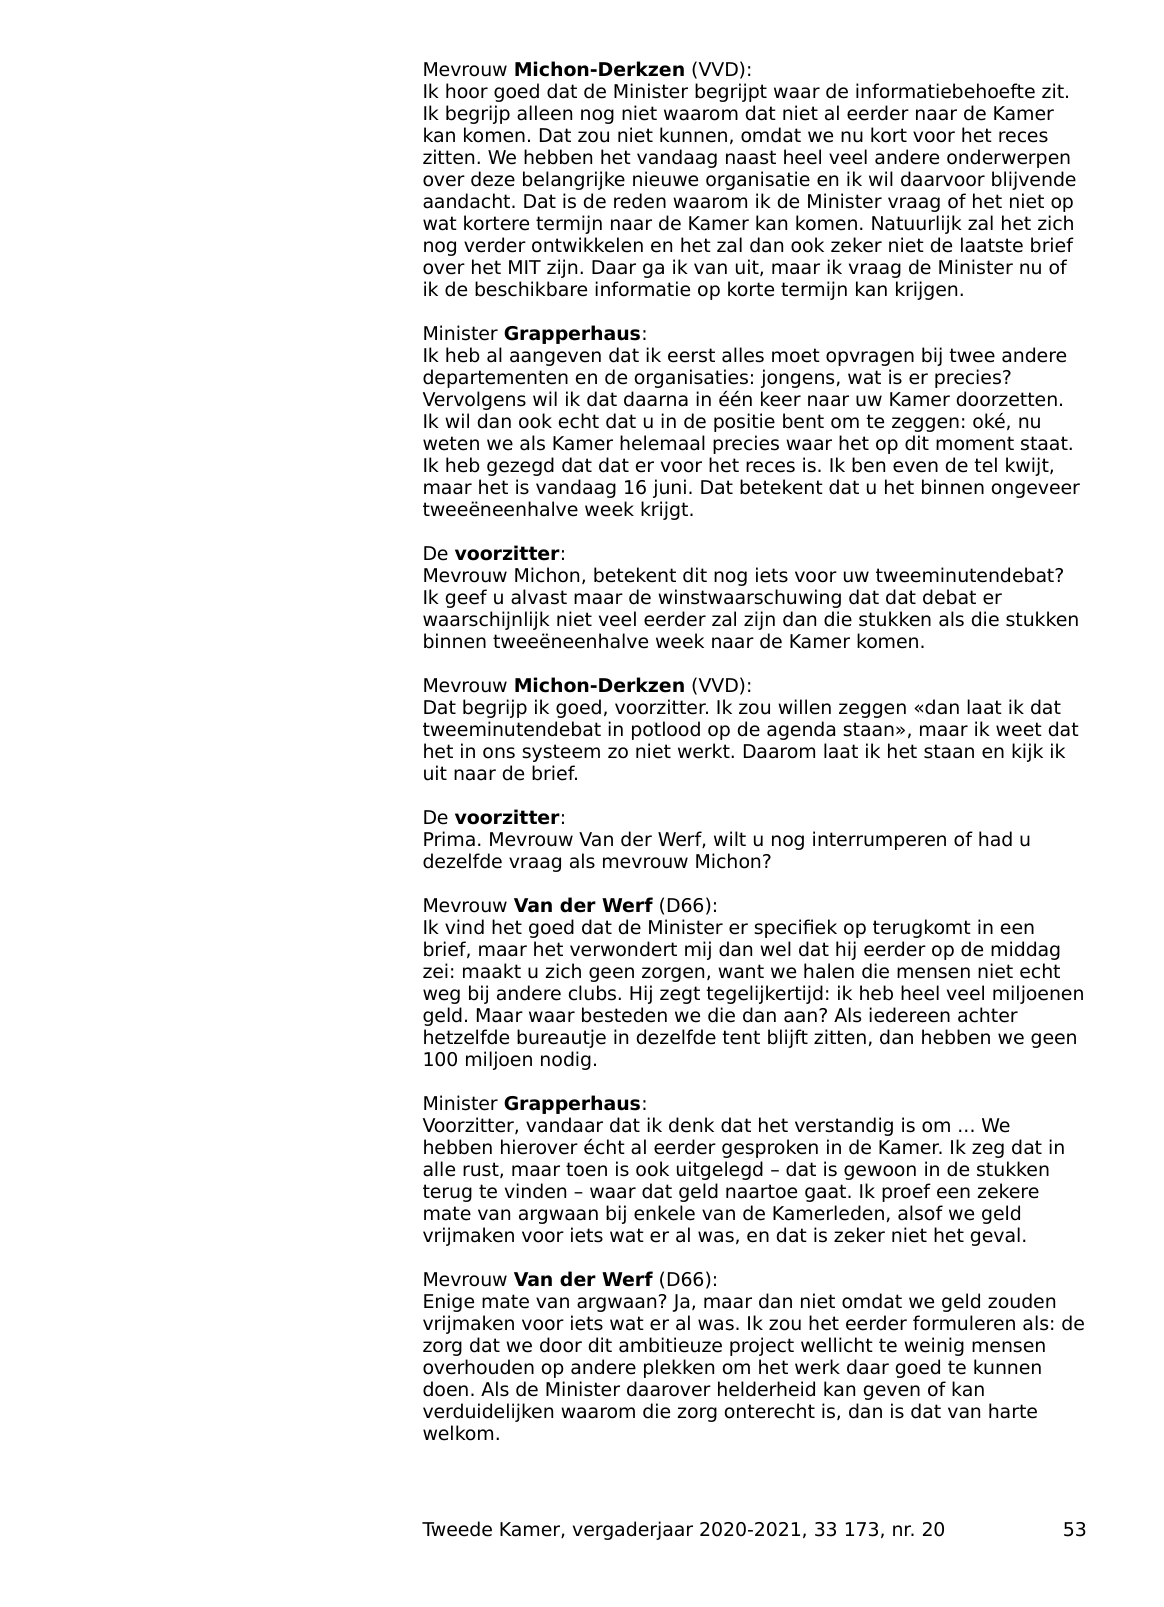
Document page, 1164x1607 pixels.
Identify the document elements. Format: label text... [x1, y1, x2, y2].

text Mevrouw Michon-Derkzen (VVD): [422, 675, 1087, 697]
text Ik hoor goed dat de Minister begrijpt waar de informatiebehoefte zit. Ik begrijp alleen nog niet waarom dat niet al eerder naar de Kamer kan komen. Dat zou niet kunnen, omdat we nu kort voor het reces zitten. We hebben het vandaag naast heel veel andere onderwerpen over deze belangrijke nieuwe organisatie en ik wil daarvoor blijvende aandacht. Dat is de reden waarom ik de Minister vraag of het niet op wat kortere termijn naar de Kamer kan komen. Natuurlijk zal het zich nog verder ontwikkelen en het zal dan ook zeker niet de laatste brief over het MIT zijn. Daar ga ik van uit, maar ik vraag de Minister nu of ik de beschikbare informatie op korte termijn kan krijgen. [422, 81, 1087, 301]
text Ik heb al aangeven dat ik eerst alles moet opvragen bij twee andere departementen en de organisaties: jongens, wat is er precies? Vervolgens wil ik dat daarna in één keer naar uw Kamer doorzetten. Ik wil dan ook echt dat u in de positie bent om te zeggen: oké, nu weten we als Kamer helemaal precies waar het op dit moment staat. Ik heb gezegd dat dat er voor het reces is. Ik ben even de tel kwijt, maar het is vandaag 16 juni. Dat betekent dat u het binnen ongeveer tweeëneenhalve week krijgt. [422, 345, 1087, 521]
text Minister Grapperhaus: [422, 323, 1087, 345]
text De voorzitter: [422, 807, 1087, 829]
text Minister Grapperhaus: [422, 1093, 1087, 1115]
text Mevrouw Michon, betekent dit nog iets voor uw tweeminutendebat? Ik geef u alvast maar de winstwaarschuwing dat dat debat er waarschijnlijk niet veel eerder zal zijn dan die stukken als die stukken binnen tweeëneenhalve week naar de Kamer komen. [422, 565, 1087, 653]
text Mevrouw Van der Werf (D66): [422, 895, 1087, 917]
text Prima. Mevrouw Van der Werf, wilt u nog interrumperen of had u dezelfde vraag als mevrouw Michon? [422, 829, 1087, 873]
text Mevrouw Van der Werf (D66): [422, 1269, 1087, 1291]
text Dat begrijp ik goed, voorzitter. Ik zou willen zeggen «dan laat ik dat tweeminutendebat in potlood op de agenda staan», maar ik weet dat het in ons systeem zo niet werkt. Daarom laat ik het staan en kijk ik uit naar de brief. [422, 697, 1087, 785]
text Voorzitter, vandaar dat ik denk dat het verstandig is om ... We hebben hierover écht al eerder gesproken in de Kamer. Ik zeg dat in alle rust, maar toen is ook uitgelegd – dat is gewoon in de stukken terug te vinden – waar dat geld naartoe gaat. Ik proef een zekere mate van argwaan bij enkele van de Kamerleden, alsof we geld vrijmaken voor iets wat er al was, en dat is zeker niet het geval. [422, 1115, 1087, 1247]
text Ik vind het goed dat de Minister er specifiek op terugkomt in een brief, maar het verwondert mij dan wel dat hij eerder op de middag zei: maakt u zich geen zorgen, want we halen die mensen niet echt weg bij andere clubs. Hij zegt tegelijkertijd: ik heb heel veel miljoenen geld. Maar waar besteden we die dan aan? Als iedereen achter hetzelfde bureautje in dezelfde tent blijft zitten, dan hebben we geen 100 miljoen nodig. [422, 917, 1087, 1071]
text Enige mate van argwaan? Ja, maar dan niet omdat we geld zouden vrijmaken voor iets wat er al was. Ik zou het eerder formuleren als: de zorg dat we door dit ambitieuze project wellicht te weinig mensen overhouden op andere plekken om het werk daar goed te kunnen doen. Als de Minister daarover helderheid kan geven of kan verduidelijken waarom die zorg onterecht is, dan is dat van harte welkom. [422, 1291, 1087, 1445]
text Mevrouw Michon-Derkzen (VVD): [422, 59, 1087, 81]
text De voorzitter: [422, 543, 1087, 565]
